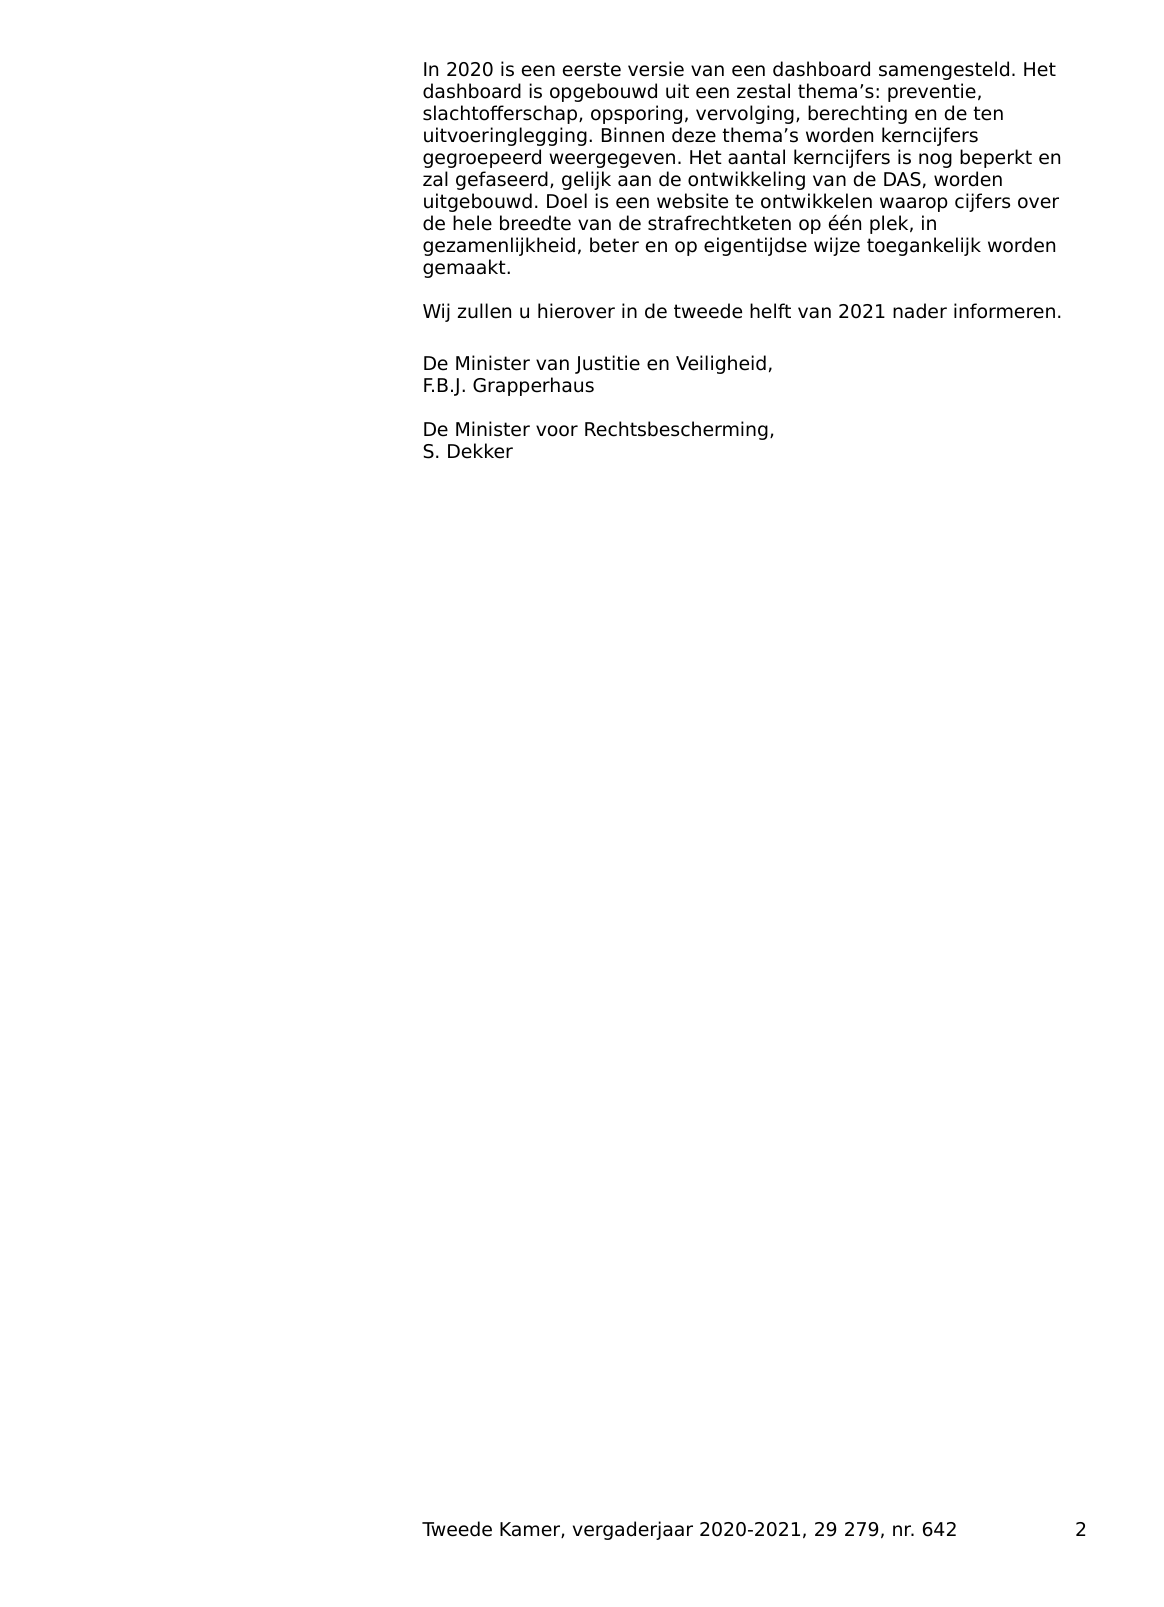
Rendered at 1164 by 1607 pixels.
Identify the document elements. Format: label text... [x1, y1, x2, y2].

text De Minister van Justitie en Veiligheid, F.B.J. Grapperhaus [422, 353, 1087, 397]
text In 2020 is een eerste versie van een dashboard samengesteld. Het dashboard is opgebouwd uit een zestal thema’s: preventie, slachtofferschap, opsporing, vervolging, berechting en de ten uitvoeringlegging. Binnen deze thema’s worden kerncijfers gegroepeerd weergegeven. Het aantal kerncijfers is nog beperkt en zal gefaseerd, gelijk aan de ontwikkeling van de DAS, worden uitgebouwd. Doel is een website te ontwikkelen waarop cijfers over de hele breedte van de strafrechtketen op één plek, in gezamenlijkheid, beter en op eigentijdse wijze toegankelijk worden gemaakt. [422, 59, 1087, 279]
text De Minister voor Rechtsbescherming, S. Dekker [422, 419, 1087, 463]
text Wij zullen u hierover in de tweede helft van 2021 nader informeren. [422, 301, 1087, 323]
